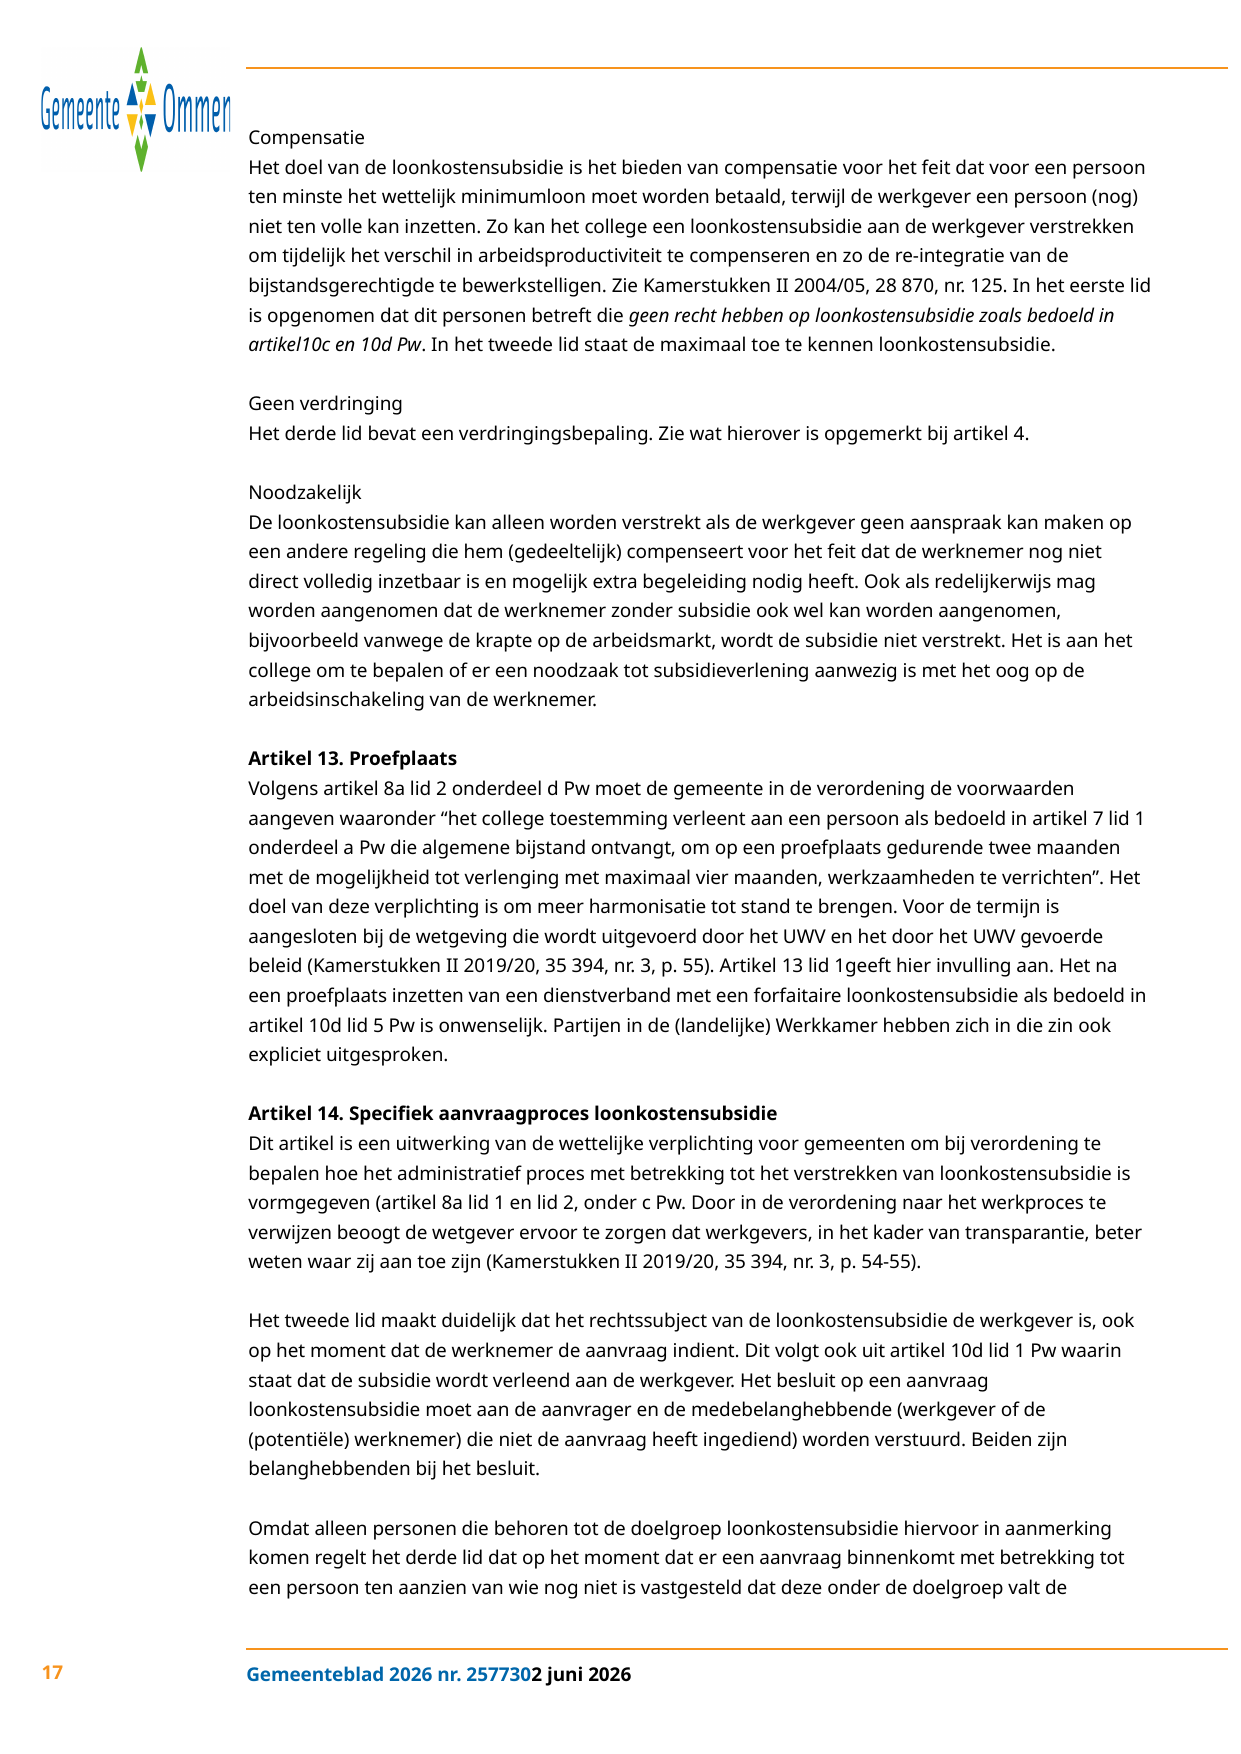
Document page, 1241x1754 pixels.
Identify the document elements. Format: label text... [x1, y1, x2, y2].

text Omdat alleen personen die behoren tot de doelgroep loonkostensubsidie hiervoor in aanmerking komen regelt het derde lid dat op het moment dat er een aanvraag binnenkomt met betrekking tot een persoon ten aanzien van wie nog niet is vastgesteld dat deze onder de doelgroep valt de [248, 1515, 1152, 1600]
text Noodzakelijk [248, 479, 1152, 505]
text Het doel van de loonkostensubsidie is het bieden van compensatie voor het feit dat voor een persoon ten minste het wettelijk minimumloon moet worden betaald, terwijl de werkgever een persoon (nog) niet ten volle kan inzetten. Zo kan het college een loonkostensubsidie aan de werkgever verstrekken om tijdelijk het verschil in arbeidsproductiviteit te compenseren en zo de re-integratie van de bijstandsgerechtigde te bewerkstelligen. Zie Kamerstukken II 2004/05, 28 870, nr. 125. In het eerste lid is opgenomen dat dit personen betreft die geen recht hebben op loonkostensubsidie zoals bedoeld in artikel10c en 10d Pw. In het tweede lid staat de maximaal toe te kennen loonkostensubsidie. [248, 154, 1152, 357]
text Het derde lid bevat een verdringingsbepaling. Zie wat hierover is opgemerkt bij artikel 4. [248, 420, 1152, 446]
text Artikel 13. Proefplaats [248, 746, 1152, 771]
text Het tweede lid maakt duidelijk dat het rechtssubject van de loonkostensubsidie de werkgever is, ook op het moment dat de werknemer de aanvraag indient. Dit volgt ook uit artikel 10d lid 1 Pw waarin staat dat de subsidie wordt verleend aan de werkgever. Het besluit op een aanvraag loonkostensubsidie moet aan de aanvrager en de medebelanghebbende (werkgever of de (potentiële) werknemer) die niet de aanvraag heeft ingediend) worden verstuurd. Beiden zijn belanghebbenden bij het besluit. [248, 1308, 1152, 1481]
text Dit artikel is een uitwerking van de wettelijke verplichting voor gemeenten om bij verordening te bepalen hoe het administratief proces met betrekking tot het verstrekken van loonkostensubsidie is vormgegeven (artikel 8a lid 1 en lid 2, onder c Pw. Door in de verordening naar het werkproces te verwijzen beoogt de wetgever ervoor te zorgen dat werkgevers, in het kader van transparantie, beter weten waar zij aan toe zijn (Kamerstukken II 2019/20, 35 394, nr. 3, p. 54-55). [248, 1130, 1152, 1274]
picture [41, 47, 231, 172]
text Artikel 14. Specifiek aanvraagproces loonkostensubsidie [248, 1101, 1152, 1126]
text Geen verdringing [248, 391, 1152, 416]
text Compensatie [248, 124, 1152, 150]
text Volgens artikel 8a lid 2 onderdeel d Pw moet de gemeente in de verordening de voorwaarden aangeven waaronder “het college toestemming verleent aan een persoon als bedoeld in artikel 7 lid 1 onderdeel a Pw die algemene bijstand ontvangt, om op een proefplaats gedurende twee maanden met de mogelijkheid tot verlenging met maximaal vier maanden, werkzaamheden te verrichten”. Het doel van deze verplichting is om meer harmonisatie tot stand te brengen. Voor de termijn is aangesloten bij de wetgeving die wordt uitgevoerd door het UWV en het door het UWV gevoerde beleid (Kamerstukken II 2019/20, 35 394, nr. 3, p. 55). Artikel 13 lid 1geeft hier invulling aan. Het na een proefplaats inzetten van een dienstverband met een forfaitaire loonkostensubsidie als bedoeld in artikel 10d lid 5 Pw is onwenselijk. Partijen in de (landelijke) Werkkamer hebben zich in die zin ook expliciet uitgesproken. [248, 775, 1152, 1067]
text De loonkostensubsidie kan alleen worden verstrekt als de werkgever geen aanspraak kan maken op een andere regeling die hem (gedeeltelijk) compenseert voor het feit dat de werknemer nog niet direct volledig inzetbaar is en mogelijk extra begeleiding nodig heeft. Ook als redelijkerwijs mag worden aangenomen dat de werknemer zonder subsidie ook wel kan worden aangenomen, bijvoorbeeld vanwege de krapte op de arbeidsmarkt, wordt de subsidie niet verstrekt. Het is aan het college om te bepalen of er een noodzaak tot subsidieverlening aanwezig is met het oog op de arbeidsinschakeling van de werknemer. [248, 509, 1152, 712]
